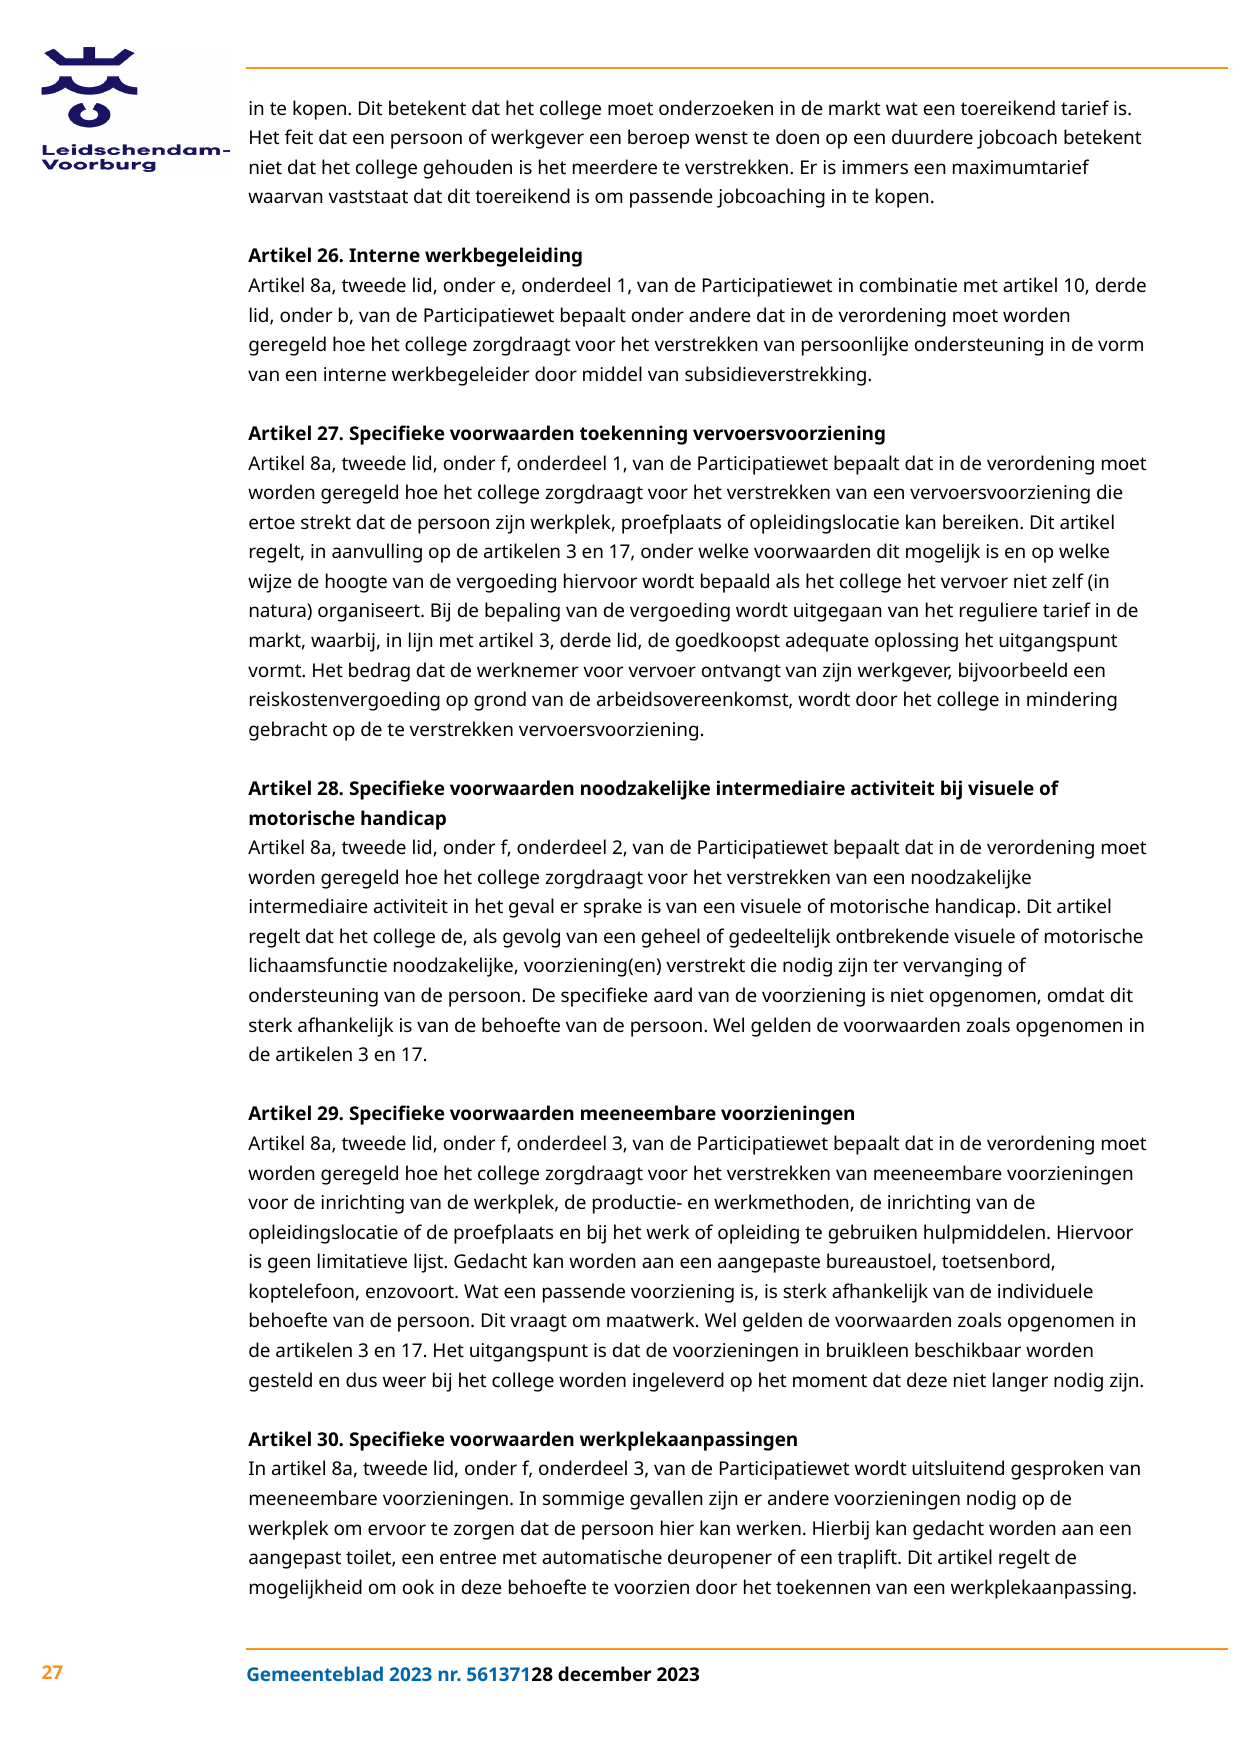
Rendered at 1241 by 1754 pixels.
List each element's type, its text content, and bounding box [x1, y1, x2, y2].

text In artikel 8a, tweede lid, onder f, onderdeel 3, van de Participatiewet wordt uitsluitend gesproken van meeneembare voorzieningen. In sommige gevallen zijn er andere voorzieningen nodig op de werkplek om ervoor te zorgen dat de persoon hier kan werken. Hierbij kan gedacht worden aan een aangepast toilet, een entree met automatische deuropener of een traplift. Dit artikel regelt de mogelijkheid om ook in deze behoefte te voorzien door het toekennen van een werkplekaanpassing. [248, 1456, 1152, 1600]
text Artikel 27. Specifieke voorwaarden toekenning vervoersvoorziening [248, 420, 1152, 446]
text Artikel 28. Specifieke voorwaarden noodzakelijke intermediaire activiteit bij visuele of motorische handicap [248, 775, 1152, 831]
text Artikel 8a, tweede lid, onder f, onderdeel 2, van de Participatiewet bepaalt dat in de verordening moet worden geregeld hoe het college zorgdraagt voor het verstrekken van een noodzakelijke intermediaire activiteit in het geval er sprake is van een visuele of motorische handicap. Dit artikel regelt dat het college de, als gevolg van een geheel of gedeeltelijk ontbrekende visuele of motorische lichaamsfunctie noodzakelijke, voorziening(en) verstrekt die nodig zijn ter vervanging of ondersteuning van de persoon. De specifieke aard van de voorziening is niet opgenomen, omdat dit sterk afhankelijk is van de behoefte van de persoon. Wel gelden de voorwaarden zoals opgenomen in de artikelen 3 en 17. [248, 834, 1152, 1067]
text Artikel 8a, tweede lid, onder f, onderdeel 3, van de Participatiewet bepaalt dat in de verordening moet worden geregeld hoe het college zorgdraagt voor het verstrekken van meeneembare voorzieningen voor de inrichting van de werkplek, de productie- en werkmethoden, de inrichting van de opleidingslocatie of de proefplaats en bij het werk of opleiding te gebruiken hulpmiddelen. Hiervoor is geen limitatieve lijst. Gedacht kan worden aan een aangepaste bureaustoel, toetsenbord, koptelefoon, enzovoort. Wat een passende voorziening is, is sterk afhankelijk van de individuele behoefte van de persoon. Dit vraagt om maatwerk. Wel gelden de voorwaarden zoals opgenomen in de artikelen 3 en 17. Het uitgangspunt is dat de voorzieningen in bruikleen beschikbaar worden gesteld en dus weer bij het college worden ingeleverd op het moment dat deze niet langer nodig zijn. [248, 1130, 1152, 1393]
text Artikel 30. Specifieke voorwaarden werkplekaanpassingen [248, 1426, 1152, 1452]
text Artikel 26. Interne werkbegeleiding [248, 243, 1152, 268]
text in te kopen. Dit betekent dat het college moet onderzoeken in de markt wat een toereikend tarief is. Het feit dat een persoon of werkgever een beroep wenst te doen op een duurdere jobcoach betekent niet dat het college gehouden is het meerdere te verstrekken. Er is immers een maximumtarief waarvan vaststaat dat dit toereikend is om passende jobcoaching in te kopen. [248, 95, 1152, 209]
text Artikel 8a, tweede lid, onder e, onderdeel 1, van de Participatiewet in combinatie met artikel 10, derde lid, onder b, van de Participatiewet bepaalt onder andere dat in de verordening moet worden geregeld hoe het college zorgdraagt voor het verstrekken van persoonlijke ondersteuning in de vorm van een interne werkbegeleider door middel van subsidieverstrekking. [248, 272, 1152, 387]
text Artikel 29. Specifieke voorwaarden meeneembare voorzieningen [248, 1101, 1152, 1126]
picture [41, 47, 231, 172]
text Artikel 8a, tweede lid, onder f, onderdeel 1, van de Participatiewet bepaalt dat in de verordening moet worden geregeld hoe het college zorgdraagt voor het verstrekken van een vervoersvoorziening die ertoe strekt dat de persoon zijn werkplek, proefplaats of opleidingslocatie kan bereiken. Dit artikel regelt, in aanvulling op de artikelen 3 en 17, onder welke voorwaarden dit mogelijk is en op welke wijze de hoogte van de vergoeding hiervoor wordt bepaald als het college het vervoer niet zelf (in natura) organiseert. Bij de bepaling van de vergoeding wordt uitgegaan van het reguliere tarief in de markt, waarbij, in lijn met artikel 3, derde lid, de goedkoopst adequate oplossing het uitgangspunt vormt. Het bedrag dat de werknemer voor vervoer ontvangt van zijn werkgever, bijvoorbeeld een reiskostenvergoeding op grond van de arbeidsovereenkomst, wordt door het college in mindering gebracht op de te verstrekken vervoersvoorziening. [248, 450, 1152, 742]
